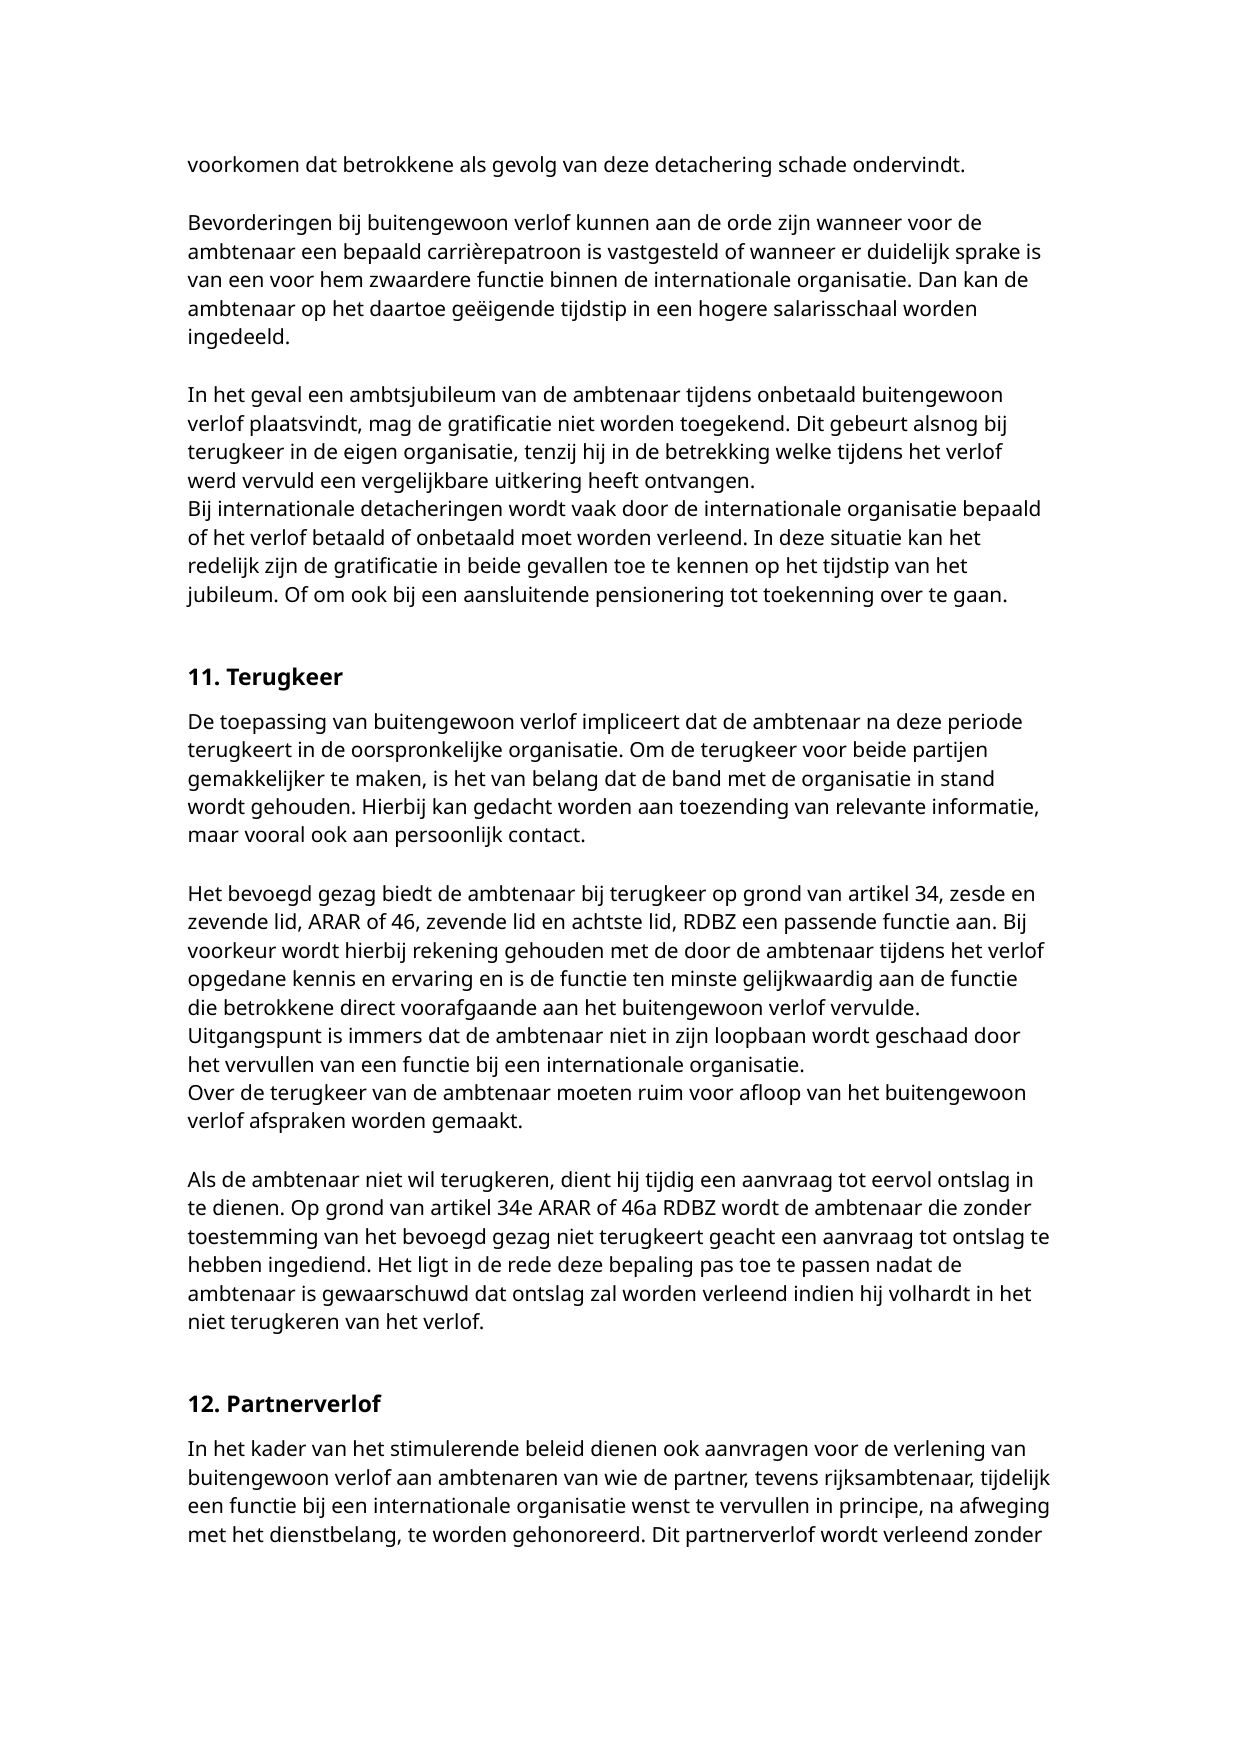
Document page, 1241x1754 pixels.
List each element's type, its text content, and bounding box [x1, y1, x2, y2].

text In het geval een ambtsjubileum van de ambtenaar tijdens onbetaald buitengewoon verlof plaatsvindt, mag de gratificatie niet worden toegekend. Dit gebeurt alsnog bij terugkeer in de eigen organisatie, tenzij hij in de betrekking welke tijdens het verlof werd vervuld een vergelijkbare uitkering heeft ontvangen. [187, 381, 1053, 494]
text Over de terugkeer van de ambtenaar moeten ruim voor afloop van het buitengewoon verlof afspraken worden gemaakt. [187, 1078, 1053, 1135]
subtitle 11. Terugkeer [187, 661, 1053, 692]
text In het kader van het stimulerende beleid dienen ook aanvragen voor de verlening van buitengewoon verlof aan ambtenaren van wie de partner, tevens rijksambtenaar, tijdelijk een functie bij een internationale organisatie wenst te vervullen in principe, na afweging met het dienstbelang, te worden gehonoreerd. Dit partnerverlof wordt verleend zonder [187, 1434, 1053, 1548]
subtitle 12. Partnerverlof [187, 1388, 1053, 1419]
text voorkomen dat betrokkene als gevolg van deze detachering schade ondervindt. [187, 150, 1053, 178]
text Als de ambtenaar niet wil terugkeren, dient hij tijdig een aanvraag tot eervol ontslag in te dienen. Op grond van artikel 34e ARAR of 46a RDBZ wordt de ambtenaar die zonder toestemming van het bevoegd gezag niet terugkeert geacht een aanvraag tot ontslag te hebben ingediend. Het ligt in de rede deze bepaling pas toe te passen nadat de ambtenaar is gewaarschuwd dat ontslag zal worden verleend indien hij volhardt in het niet terugkeren van het verlof. [187, 1165, 1053, 1336]
text Bevorderingen bij buitengewoon verlof kunnen aan de orde zijn wanneer voor de ambtenaar een bepaald carrièrepatroon is vastgesteld of wanneer er duidelijk sprake is van een voor hem zwaardere functie binnen de internationale organisatie. Dan kan de ambtenaar op het daartoe geëigende tijdstip in een hogere salarisschaal worden ingedeeld. [187, 208, 1053, 351]
text Bij internationale detacheringen wordt vaak door de internationale organisatie bepaald of het verlof betaald of onbetaald moet worden verleend. In deze situatie kan het redelijk zijn de gratificatie in beide gevallen toe te kennen op het tijdstip van het jubileum. Of om ook bij een aansluitende pensionering tot toekenning over te gaan. [187, 494, 1053, 608]
text Het bevoegd gezag biedt de ambtenaar bij terugkeer op grond van artikel 34, zesde en zevende lid, ARAR of 46, zevende lid en achtste lid, RDBZ een passende functie aan. Bij voorkeur wordt hierbij rekening gehouden met de door de ambtenaar tijdens het verlof opgedane kennis en ervaring en is de functie ten minste gelijkwaardig aan de functie die betrokkene direct voorafgaande aan het buitengewoon verlof vervulde. Uitgangspunt is immers dat de ambtenaar niet in zijn loopbaan wordt geschaad door het vervullen van een functie bij een internationale organisatie. [187, 879, 1053, 1078]
text De toepassing van buitengewoon verlof impliceert dat de ambtenaar na deze periode terugkeert in de oorspronkelijke organisatie. Om de terugkeer voor beide partijen gemakkelijker te maken, is het van belang dat de band met de organisatie in stand wordt gehouden. Hierbij kan gedacht worden aan toezending van relevante informatie, maar vooral ook aan persoonlijk contact. [187, 707, 1053, 849]
